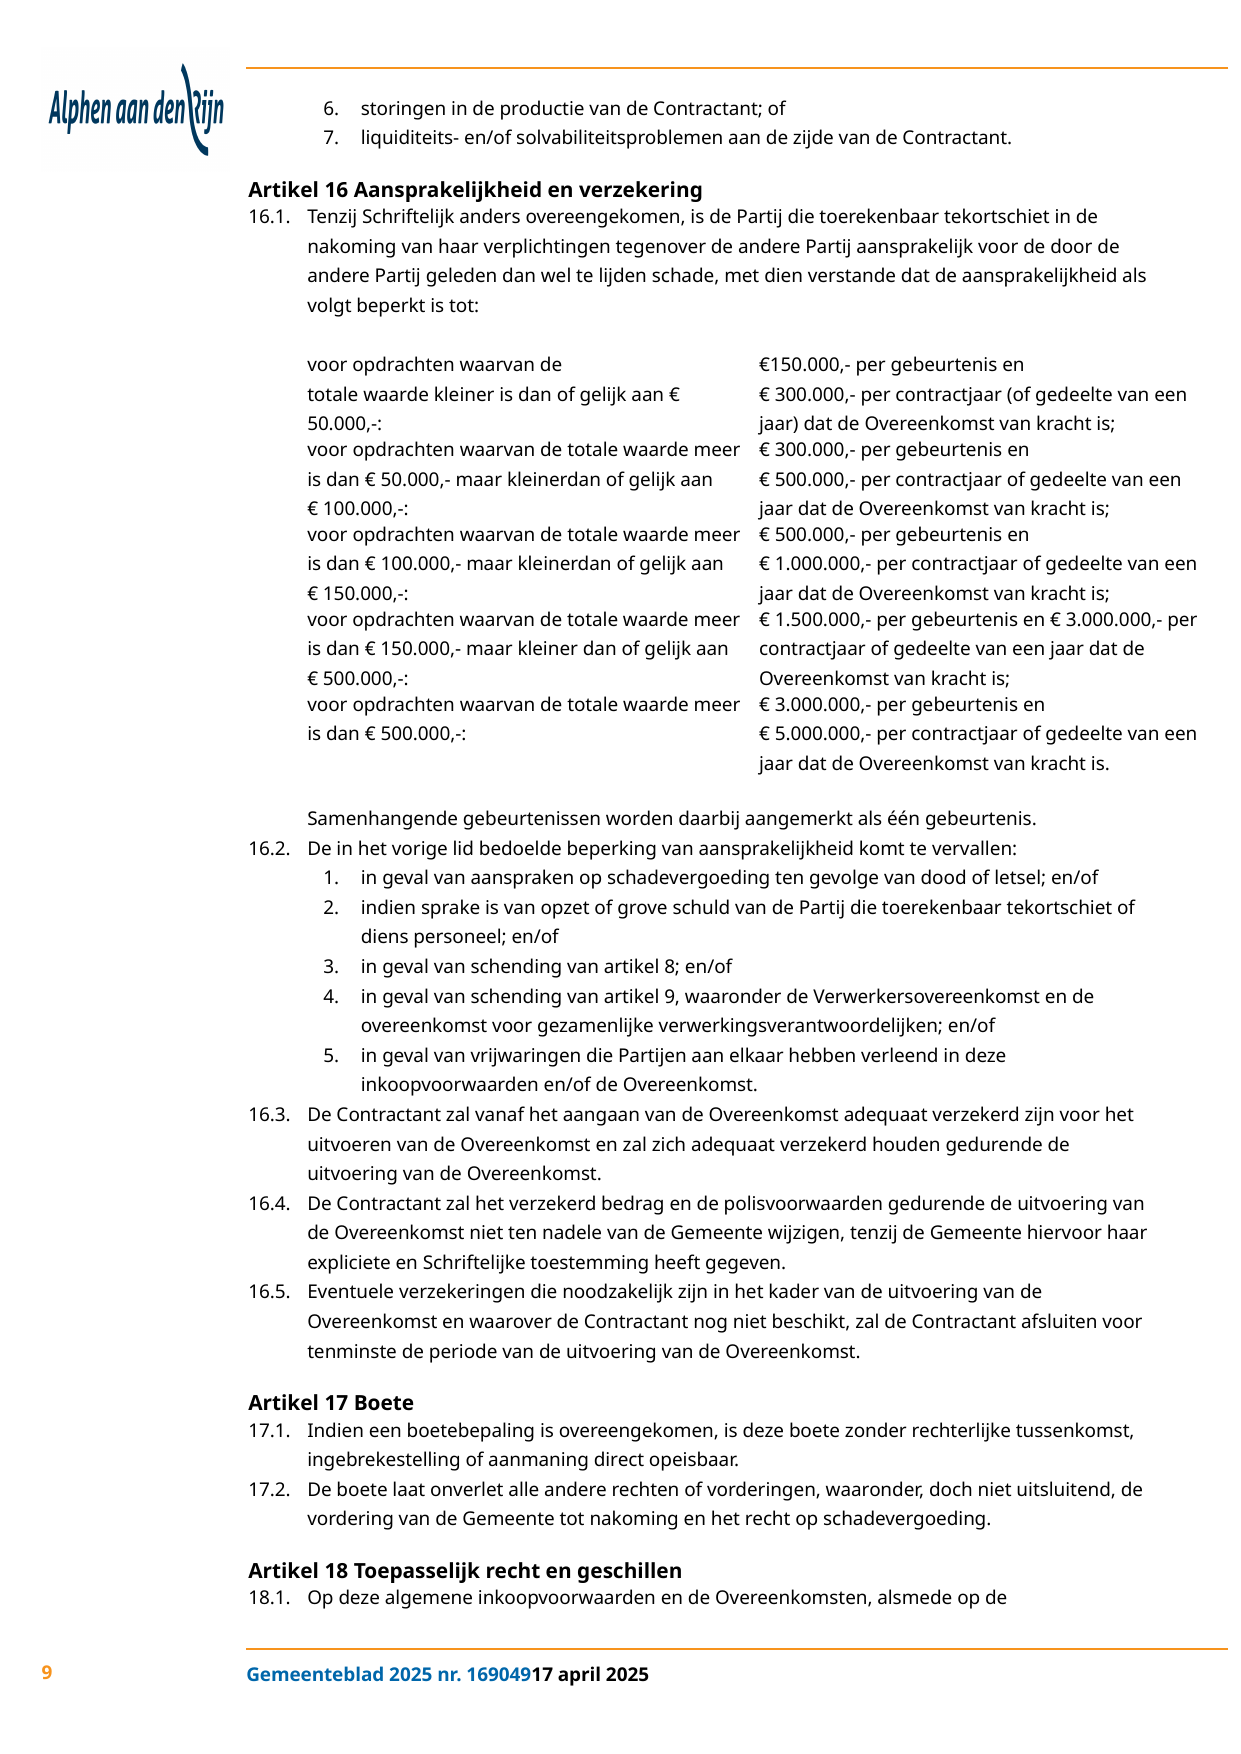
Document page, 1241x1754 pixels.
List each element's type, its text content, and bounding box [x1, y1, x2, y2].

list in geval van schending van artikel 8; en/of [323, 953, 1152, 979]
list in geval van aanspraken op schadevergoeding ten gevolge van dood of letsel; en/of [323, 864, 1152, 890]
table_cell voor opdrachten waarvan de totale waarde meer is dan € 100.000,- maar kleinerdan of gelijk aan € 150.000,-: [307, 521, 759, 606]
text Artikel 17 Boete [248, 1388, 1152, 1417]
table_cell € 500.000,- per gebeurtenis en € 1.000.000,- per contractjaar of gedeelte van een jaar dat de Overeenkomst van kracht is; [759, 521, 1211, 606]
text Artikel 16 Aansprakelijkheid en verzekering [248, 175, 1152, 203]
list in geval van vrijwaringen die Partijen aan elkaar hebben verleend in deze inkoopvoorwaarden en/of de Overeenkomst. [323, 1042, 1152, 1097]
table_cell voor opdrachten waarvan de totale waarde meer is dan € 50.000,- maar kleinerdan of gelijk aan € 100.000,-: [307, 436, 759, 521]
list Samenhangende gebeurtenissen worden daarbij aangemerkt als één gebeurtenis. [248, 805, 1152, 831]
table_header voor opdrachten waarvan de totale waarde kleiner is dan of gelijk aan € 50.000,-: [307, 351, 759, 436]
table_header €150.000,- per gebeurtenis en € 300.000,- per contractjaar (of gedeelte van een jaar) dat de Overeenkomst van kracht is; [759, 351, 1211, 436]
table_cell voor opdrachten waarvan de totale waarde meer is dan € 500.000,-: [307, 691, 759, 776]
list storingen in de productie van de Contractant; of [323, 95, 1152, 121]
table_cell € 3.000.000,- per gebeurtenis en € 5.000.000,- per contractjaar of gedeelte van een jaar dat de Overeenkomst van kracht is. [759, 691, 1211, 776]
picture [41, 47, 231, 172]
list Indien een boetebepaling is overeengekomen, is deze boete zonder rechterlijke tussenkomst, ingebrekestelling of aanmaning direct opeisbaar. [248, 1417, 1152, 1472]
table_cell € 1.500.000,- per gebeurtenis en € 3.000.000,- per contractjaar of gedeelte van een jaar dat de Overeenkomst van kracht is; [759, 606, 1211, 691]
list De boete laat onverlet alle andere rechten of vorderingen, waaronder, doch niet uitsluitend, de vordering van de Gemeente tot nakoming en het recht op schadevergoeding. [248, 1476, 1152, 1531]
list in geval van schending van artikel 9, waaronder de Verwerkersovereenkomst en de overeenkomst voor gezamenlijke verwerkingsverantwoordelijken; en/of [323, 983, 1152, 1038]
text Artikel 18 Toepasselijk recht en geschillen [248, 1556, 1152, 1584]
list De in het vorige lid bedoelde beperking van aansprakelijkheid komt te vervallen: [248, 835, 1152, 861]
table_cell voor opdrachten waarvan de totale waarde meer is dan € 150.000,- maar kleiner dan of gelijk aan € 500.000,-: [307, 606, 759, 691]
list indien sprake is van opzet of grove schuld van de Partij die toerekenbaar tekortschiet of diens personeel; en/of [323, 894, 1152, 949]
list De Contractant zal vanaf het aangaan van de Overeenkomst adequaat verzekerd zijn voor het uitvoeren van de Overeenkomst en zal zich adequaat verzekerd houden gedurende de uitvoering van de Overeenkomst. [248, 1101, 1152, 1186]
list Tenzij Schriftelijk anders overeengekomen, is de Partij die toerekenbaar tekortschiet in de nakoming van haar verplichtingen tegenover de andere Partij aansprakelijk voor de door de andere Partij geleden dan wel te lijden schade, met dien verstande dat de aansprakelijkheid als volgt beperkt is tot: [248, 203, 1152, 318]
table_cell € 300.000,- per gebeurtenis en € 500.000,- per contractjaar of gedeelte van een jaar dat de Overeenkomst van kracht is; [759, 436, 1211, 521]
list Eventuele verzekeringen die noodzakelijk zijn in het kader van de uitvoering van de Overeenkomst en waarover de Contractant nog niet beschikt, zal de Contractant afsluiten voor tenminste de periode van de uitvoering van de Overeenkomst. [248, 1279, 1152, 1364]
list Op deze algemene inkoopvoorwaarden en de Overeenkomsten, alsmede op de [248, 1584, 1152, 1610]
list De Contractant zal het verzekerd bedrag en de polisvoorwaarden gedurende de uitvoering van de Overeenkomst niet ten nadele van de Gemeente wijzigen, tenzij de Gemeente hiervoor haar expliciete en Schriftelijke toestemming heeft gegeven. [248, 1190, 1152, 1275]
list liquiditeits- en/of solvabiliteitsproblemen aan de zijde van de Contractant. [323, 124, 1152, 150]
